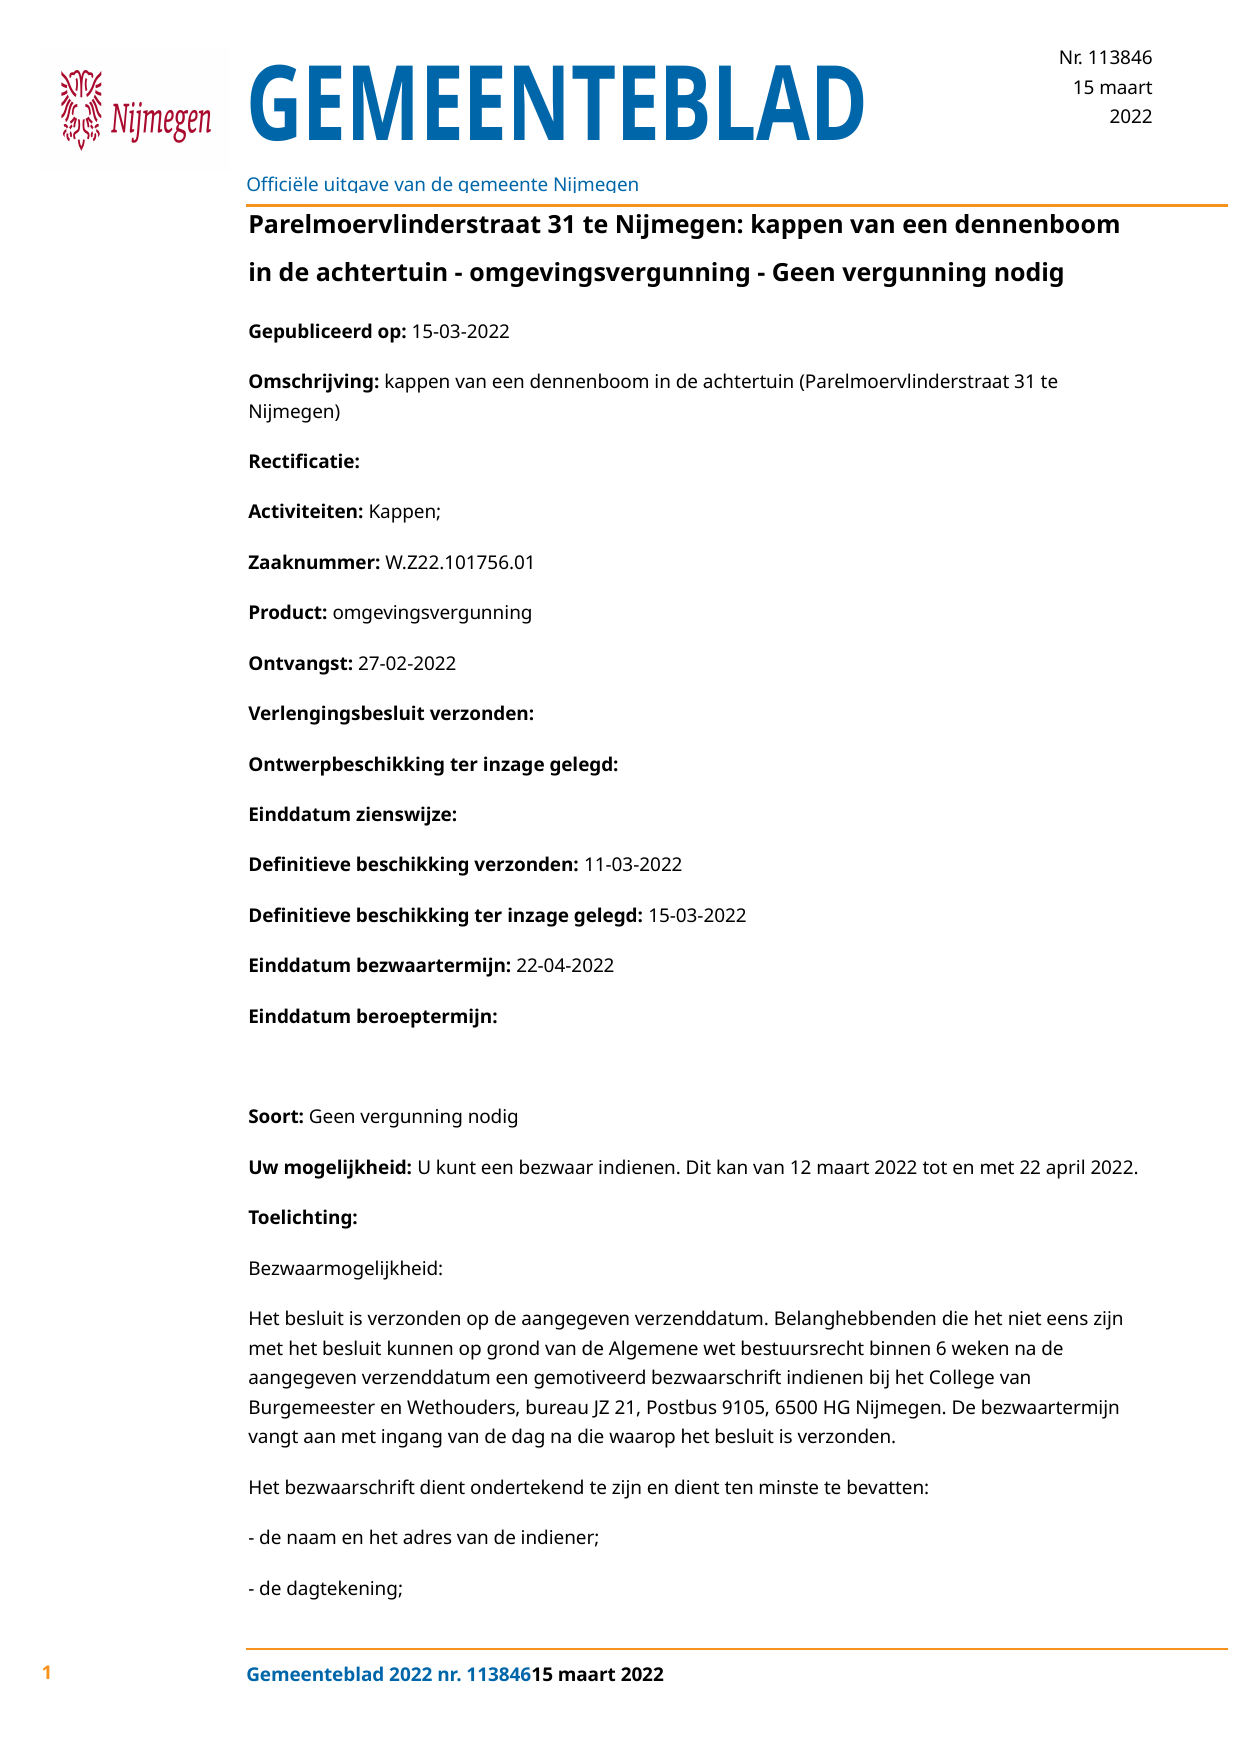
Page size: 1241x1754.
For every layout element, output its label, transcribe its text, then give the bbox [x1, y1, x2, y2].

text Einddatum beroeptermijn: [248, 1003, 1152, 1029]
text Definitieve beschikking ter inzage gelegd: 15-03-2022 [248, 902, 1152, 928]
text Zaaknummer: W.Z22.101756.01 [248, 549, 1152, 575]
text Bezwaarmogelijkheid: [248, 1255, 1152, 1281]
text Het besluit is verzonden op de aangegeven verzenddatum. Belanghebbenden die het niet eens zijn met het besluit kunnen op grond van de Algemene wet bestuursrecht binnen 6 weken na de aangegeven verzenddatum een gemotiveerd bezwaarschrift indienen bij het College van Burgemeester en Wethouders, bureau JZ 21, Postbus 9105, 6500 HG Nijmegen. De bezwaartermijn vangt aan met ingang van de dag na die waarop het besluit is verzonden. [248, 1305, 1152, 1449]
text Einddatum zienswijze: [248, 801, 1152, 827]
text Product: omgevingsvergunning [248, 599, 1152, 625]
text Gepubliceerd op: 15-03-2022 [248, 318, 1152, 344]
text Omschrijving: kappen van een dennenboom in de achtertuin (Parelmoervlinderstraat 31 te Nijmegen) [248, 368, 1152, 424]
text Het bezwaarschrift dient ondertekend te zijn en dient ten minste te bevatten: [248, 1474, 1152, 1500]
text Soort: Geen vergunning nodig [248, 1104, 1152, 1129]
text Definitieve beschikking verzonden: 11-03-2022 [248, 852, 1152, 877]
text Einddatum bezwaartermijn: 22-04-2022 [248, 952, 1152, 978]
text Verlengingsbesluit verzonden: [248, 700, 1152, 726]
text - de naam en het adres van de indiener; [248, 1524, 1152, 1550]
text Ontvangst: 27-02-2022 [248, 650, 1152, 676]
text Parelmoervlinderstraat 31 te Nijmegen: kappen van een dennenboom in de achtertuin - omgevingsvergunning - Geen vergunning nodig [248, 207, 1152, 288]
text Uw mogelijkheid: U kunt een bezwaar indienen. Dit kan van 12 maart 2022 tot en met 22 april 2022. [248, 1154, 1152, 1180]
picture [41, 47, 231, 172]
text Activiteiten: Kappen; [248, 499, 1152, 524]
text - de dagtekening; [248, 1575, 1152, 1601]
text Ontwerpbeschikking ter inzage gelegd: [248, 751, 1152, 777]
text Rectificatie: [248, 448, 1152, 474]
text Toelichting: [248, 1204, 1152, 1230]
